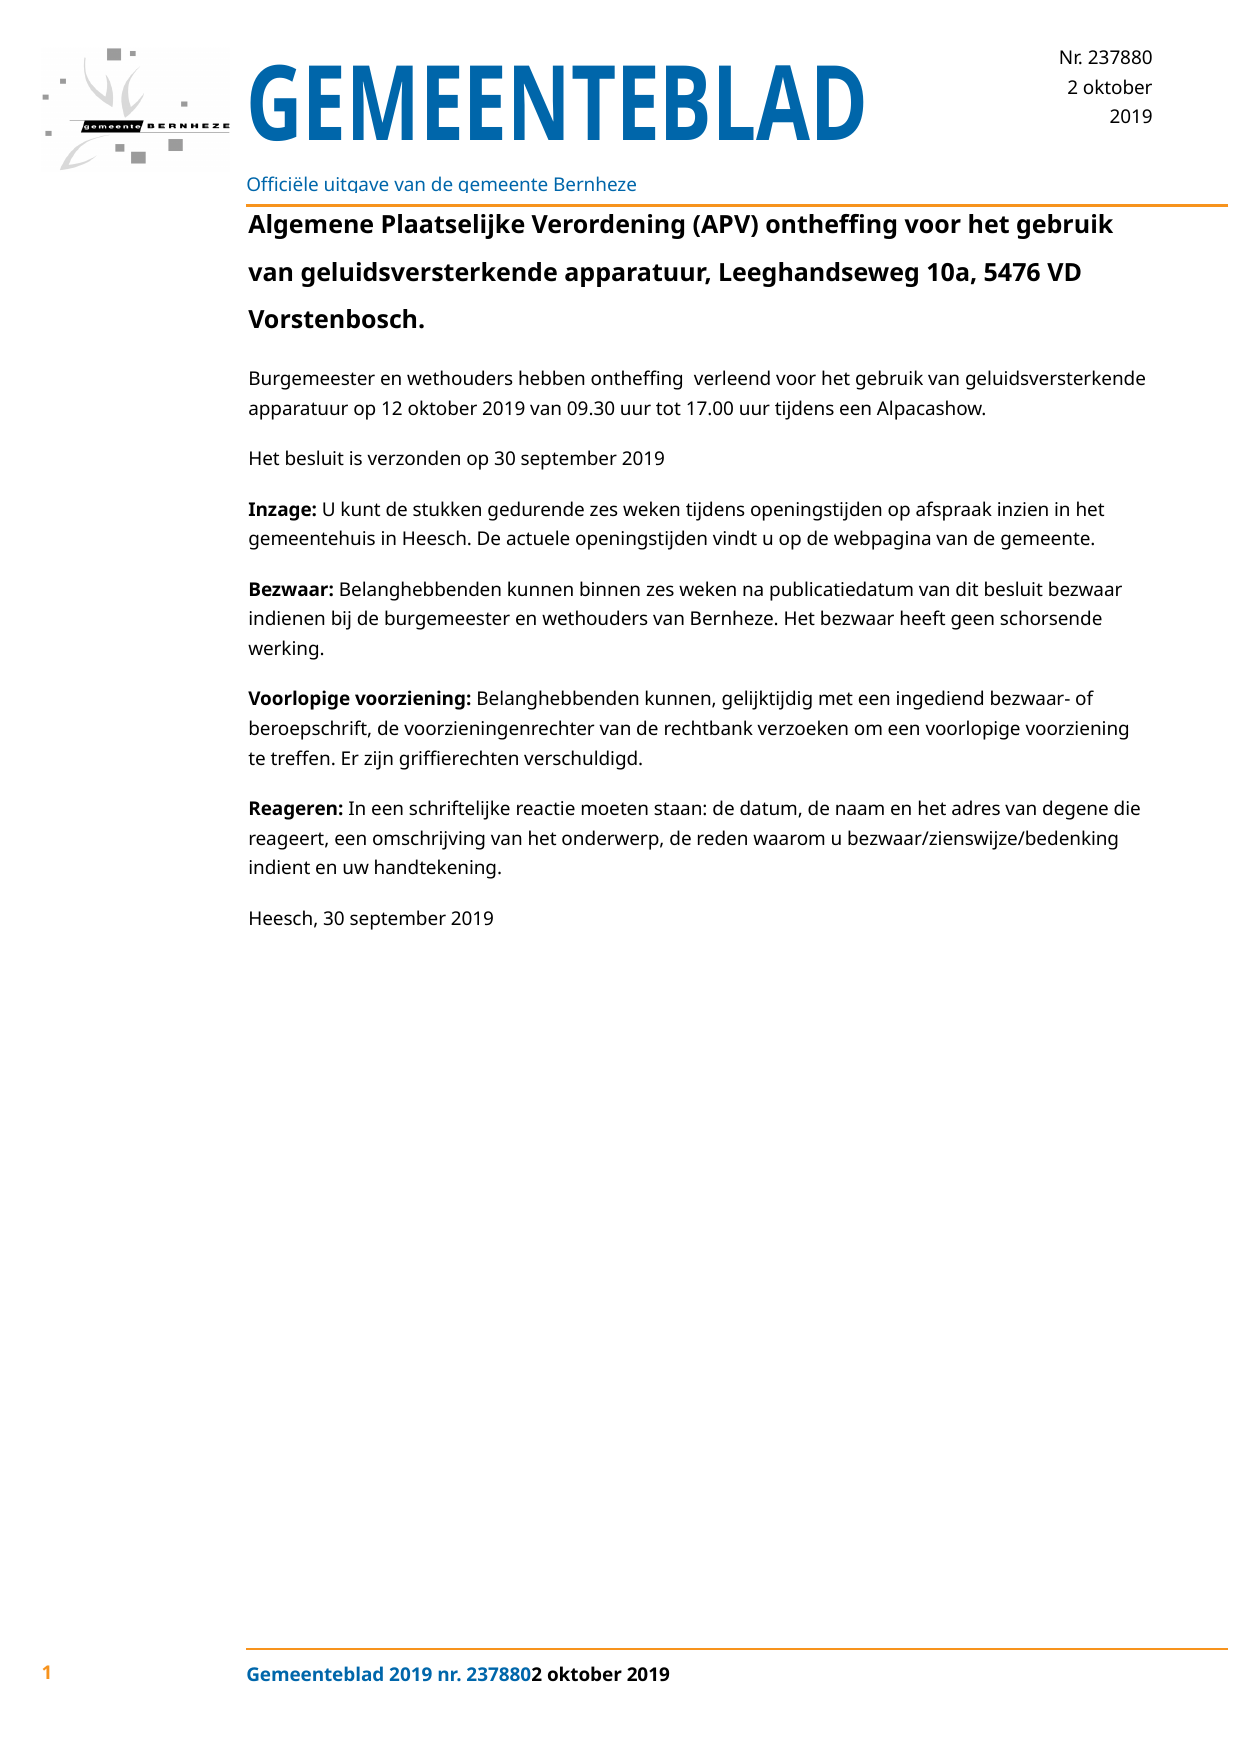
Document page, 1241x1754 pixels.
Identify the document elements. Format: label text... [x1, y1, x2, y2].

text Het besluit is verzonden op 30 september 2019 [248, 446, 1152, 471]
text Algemene Plaatselijke Verordening (APV) ontheffing voor het gebruik van geluidsversterkende apparatuur, Leeghandseweg 10a, 5476 VD Vorstenbosch. [248, 207, 1152, 336]
text Inzage: U kunt de stukken gedurende zes weken tijdens openingstijden op afspraak inzien in het gemeentehuis in Heesch. De actuele openingstijden vindt u op de webpagina van de gemeente. [248, 496, 1152, 551]
picture [41, 47, 231, 172]
text Voorlopige voorziening: Belanghebbenden kunnen, gelijktijdig met een ingediend bezwaar- of beroepschrift, de voorzieningenrechter van de rechtbank verzoeken om een voorlopige voorziening te treffen. Er zijn griffierechten verschuldigd. [248, 686, 1152, 770]
text Reageren: In een schriftelijke reactie moeten staan: de datum, de naam en het adres van degene die reageert, een omschrijving van het onderwerp, de reden waarom u bezwaar/zienswijze/bedenking indient en uw handtekening. [248, 795, 1152, 880]
text Burgemeester en wethouders hebben ontheffing verleend voor het gebruik van geluidsversterkende apparatuur op 12 oktober 2019 van 09.30 uur tot 17.00 uur tijdens een Alpacashow. [248, 366, 1152, 421]
text Bezwaar: Belanghebbenden kunnen binnen zes weken na publicatiedatum van dit besluit bezwaar indienen bij de burgemeester en wethouders van Bernheze. Het bezwaar heeft geen schorsende werking. [248, 576, 1152, 661]
text Heesch, 30 september 2019 [248, 905, 1152, 930]
